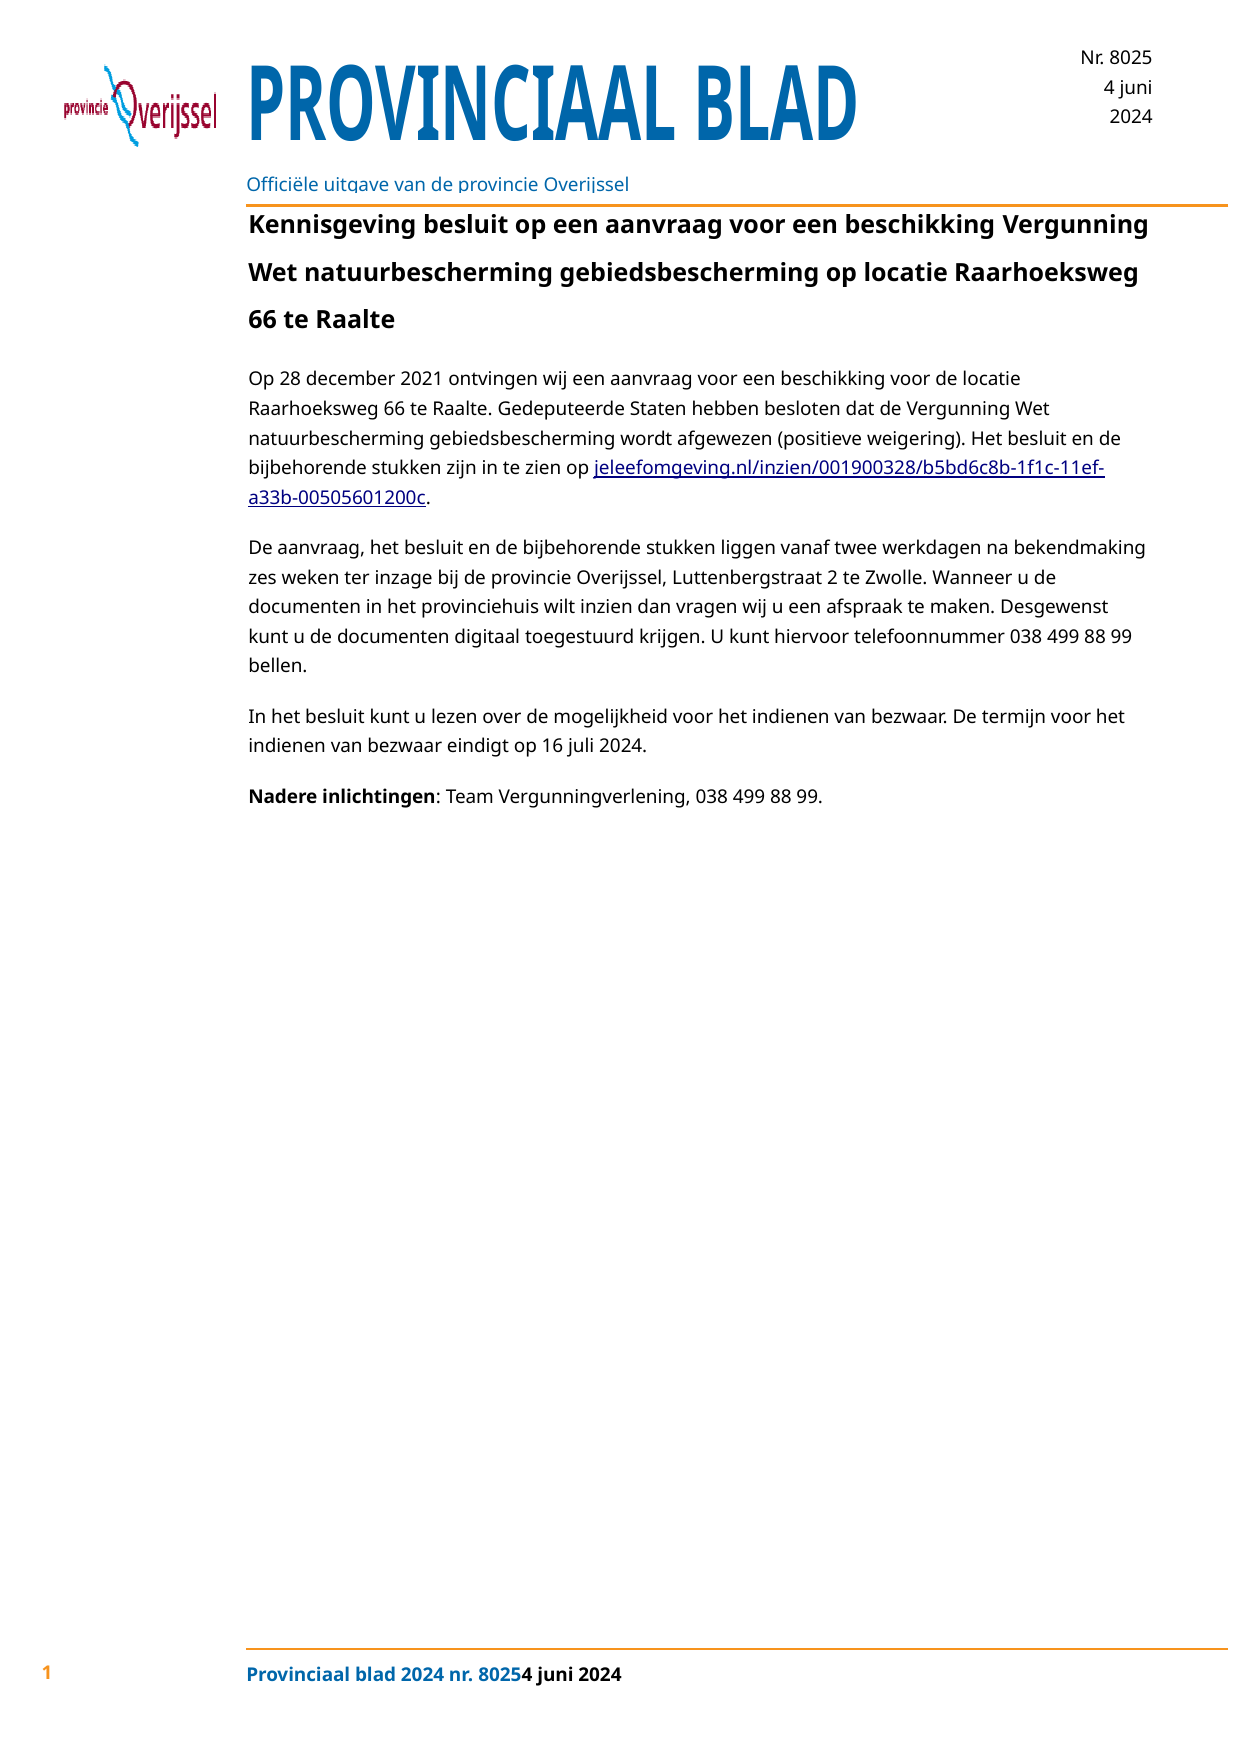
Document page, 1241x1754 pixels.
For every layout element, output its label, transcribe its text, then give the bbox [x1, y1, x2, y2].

text In het besluit kunt u lezen over de mogelijkheid voor het indienen van bezwaar. De termijn voor het indienen van bezwaar eindigt op 16 juli 2024. [248, 703, 1152, 758]
text De aanvraag, het besluit en de bijbehorende stukken liggen vanaf twee werkdagen na bekendmaking zes weken ter inzage bij de provincie Overijssel, Luttenbergstraat 2 te Zwolle. Wanneer u de documenten in het provinciehuis wilt inzien dan vragen wij u een afspraak te maken. Desgewenst kunt u de documenten digitaal toegestuurd krijgen. U kunt hiervoor telefoonnummer 038 499 88 99 bellen. [248, 534, 1152, 678]
text Op 28 december 2021 ontvingen wij een aanvraag voor een beschikking voor de locatie Raarhoeksweg 66 te Raalte. Gedeputeerde Staten hebben besloten dat de Vergunning Wet natuurbescherming gebiedsbescherming wordt afgewezen (positieve weigering). Het besluit en de bijbehorende stukken zijn in te zien op jeleefomgeving.nl/inzien/001900328/b5bd6c8b-1f1c-11ef-a33b-00505601200c. [248, 366, 1152, 509]
picture [41, 47, 231, 172]
text Kennisgeving besluit op een aanvraag voor een beschikking Vergunning Wet natuurbescherming gebiedsbescherming op locatie Raarhoeksweg 66 te Raalte [248, 207, 1152, 336]
text Nadere inlichtingen: Team Vergunningverlening, 038 499 88 99. [248, 783, 1152, 809]
